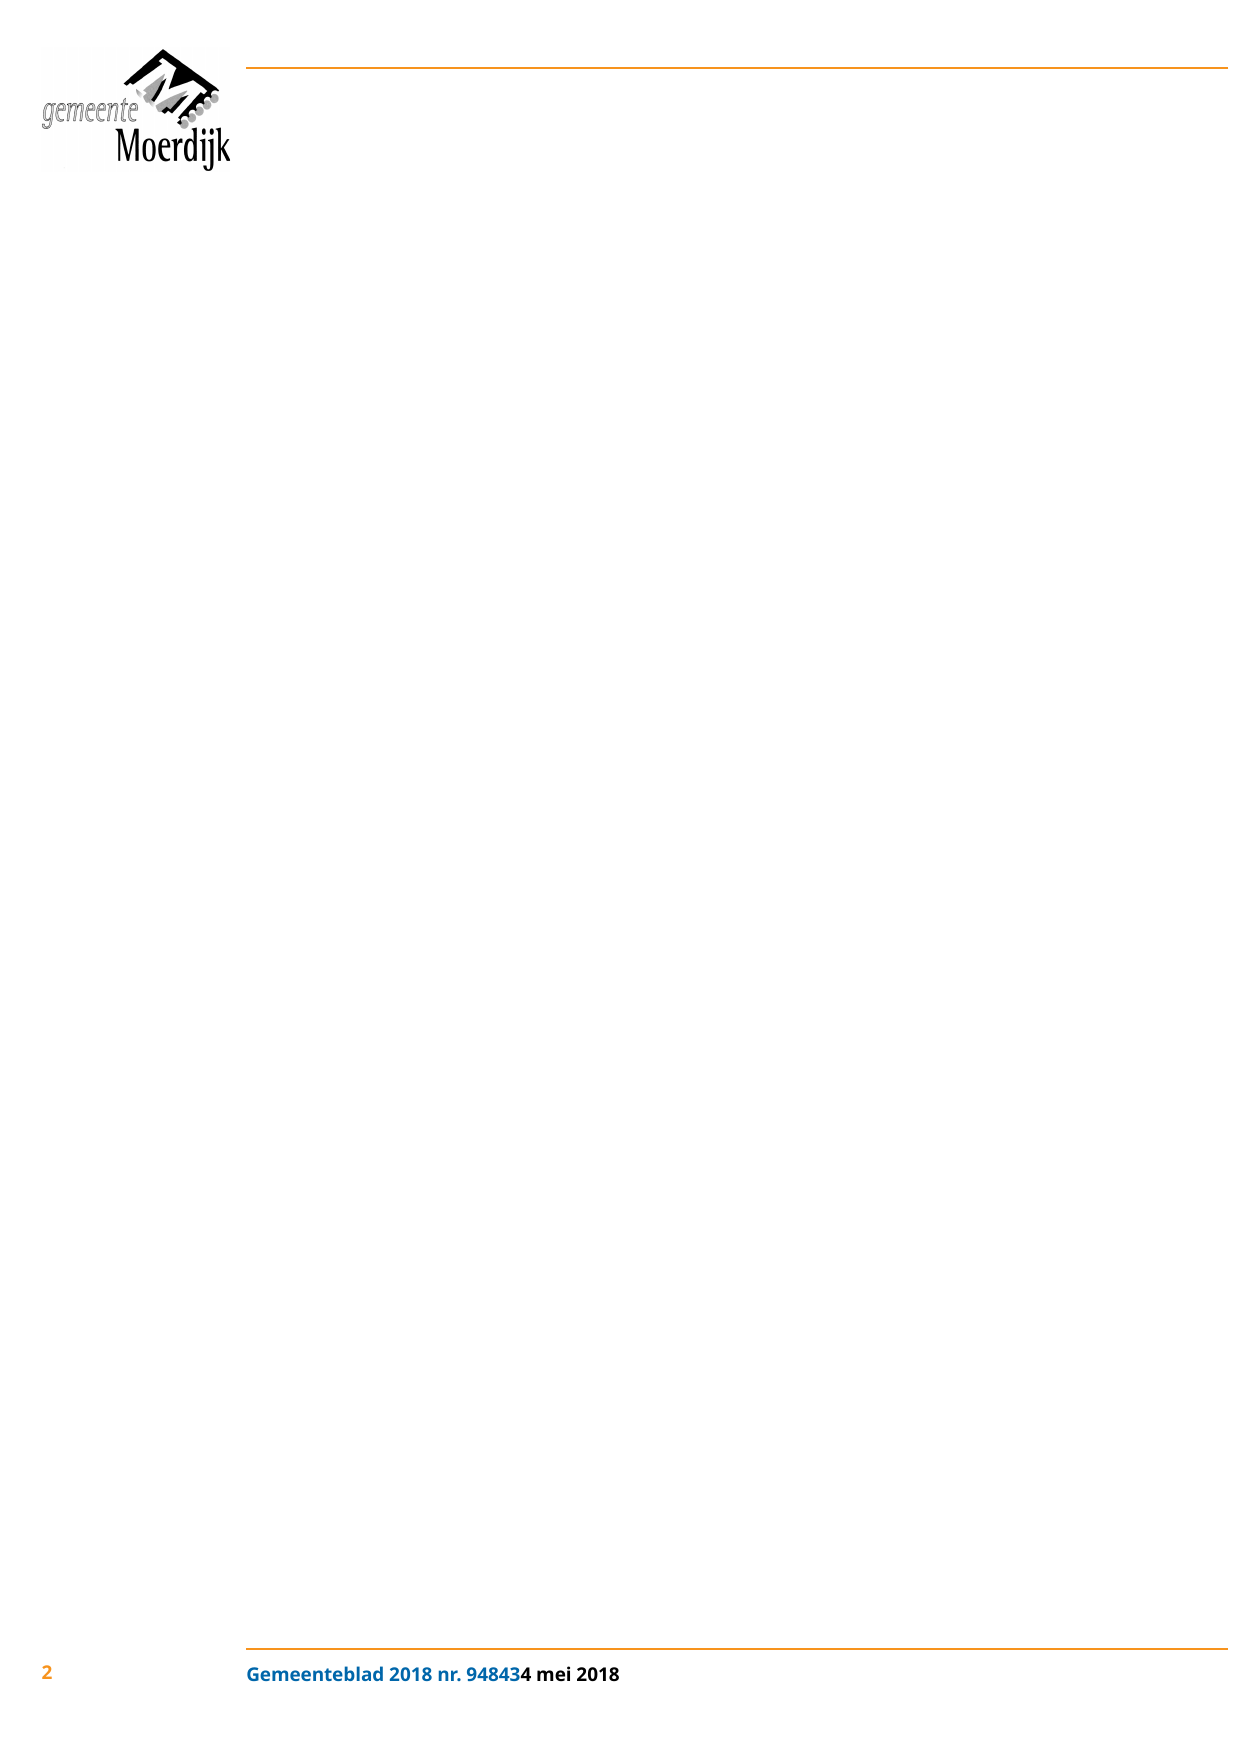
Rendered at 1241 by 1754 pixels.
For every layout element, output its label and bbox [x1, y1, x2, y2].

picture [41, 47, 231, 172]
